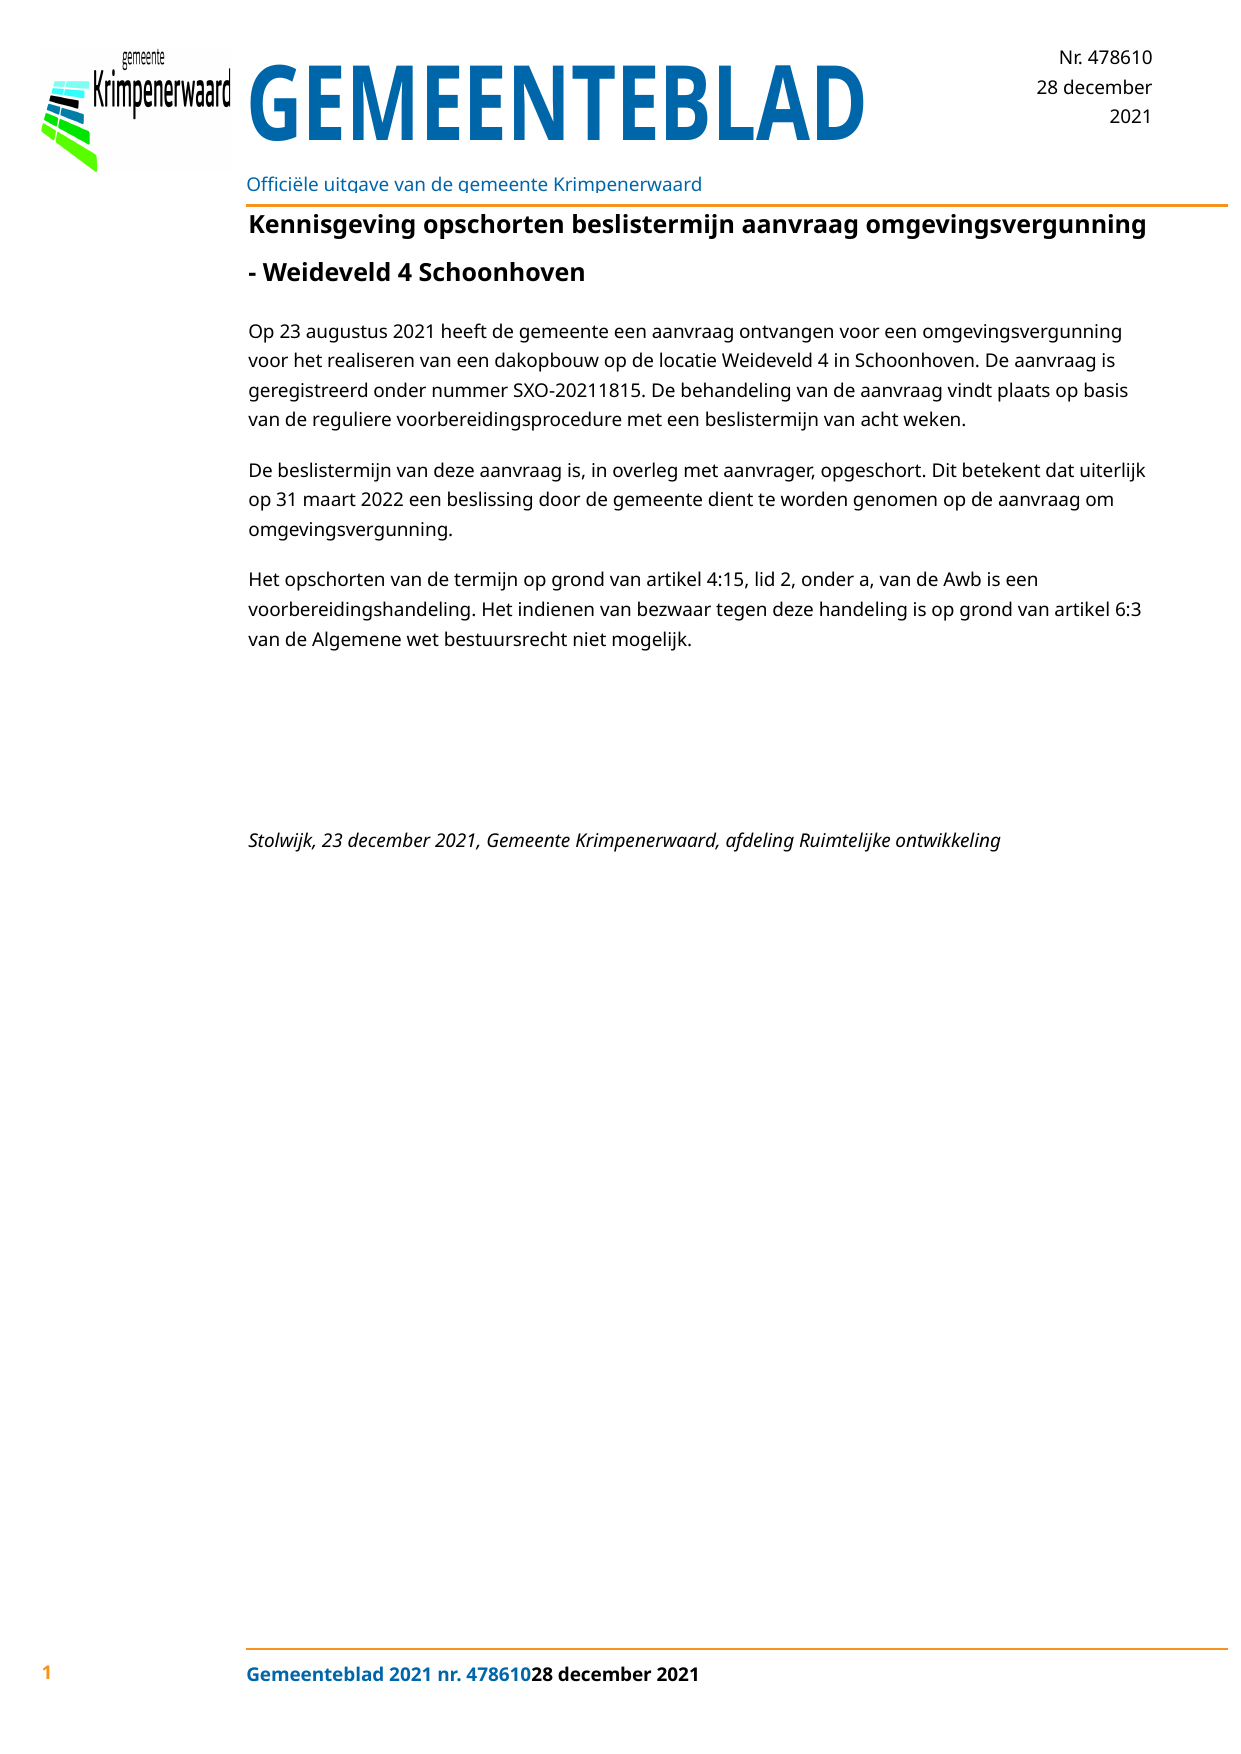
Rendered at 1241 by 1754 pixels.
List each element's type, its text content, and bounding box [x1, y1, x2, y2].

text Kennisgeving opschorten beslistermijn aanvraag omgevingsvergunning - Weideveld 4 Schoonhoven [248, 207, 1152, 288]
text Op 23 augustus 2021 heeft de gemeente een aanvraag ontvangen voor een omgevingsvergunning voor het realiseren van een dakopbouw op de locatie Weideveld 4 in Schoonhoven. De aanvraag is geregistreerd onder nummer SXO-20211815. De behandeling van de aanvraag vindt plaats op basis van de reguliere voorbereidingsprocedure met een beslistermijn van acht weken. [248, 318, 1152, 432]
text Stolwijk, 23 december 2021, Gemeente Krimpenerwaard, afdeling Ruimtelijke ontwikkeling [248, 827, 1152, 853]
text De beslistermijn van deze aanvraag is, in overleg met aanvrager, opgeschort. Dit betekent dat uiterlijk op 31 maart 2022 een beslissing door de gemeente dient te worden genomen op de aanvraag om omgevingsvergunning. [248, 457, 1152, 542]
picture [41, 47, 231, 172]
text Het opschorten van de termijn op grond van artikel 4:15, lid 2, onder a, van de Awb is een voorbereidingshandeling. Het indienen van bezwaar tegen deze handeling is op grond van artikel 6:3 van de Algemene wet bestuursrecht niet mogelijk. [248, 567, 1152, 652]
